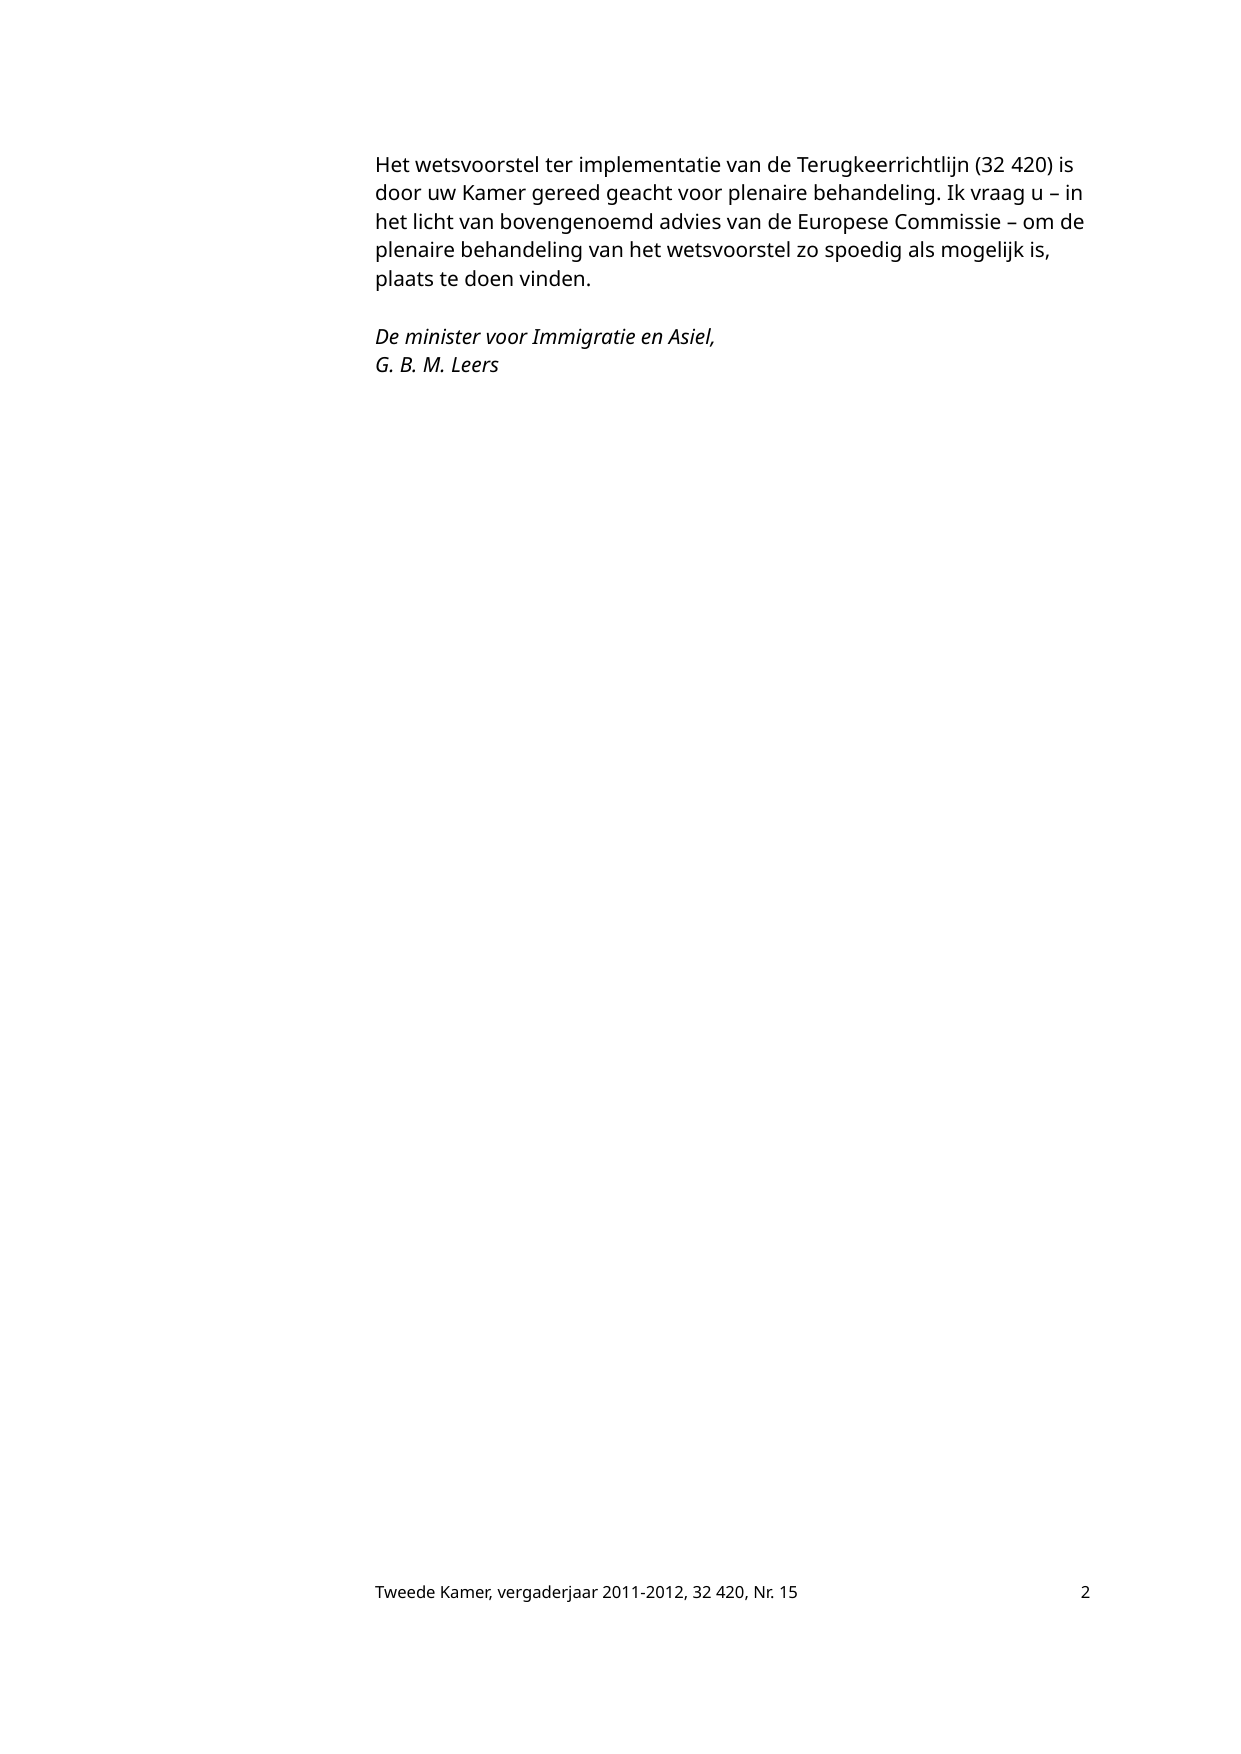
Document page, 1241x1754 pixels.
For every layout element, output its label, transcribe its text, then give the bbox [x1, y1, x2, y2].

text Het wetsvoorstel ter implementatie van de Terugkeerrichtlijn (32 420) is door uw Kamer gereed geacht voor plenaire behandeling. Ik vraag u – in het licht van bovengenoemd advies van de Europese Commissie – om de plenaire behandeling van het wetsvoorstel zo spoedig als mogelijk is, plaats te doen vinden. [375, 150, 1090, 292]
text G. B. M. Leers [375, 351, 1090, 379]
text De minister voor Immigratie en Asiel, [375, 322, 1090, 351]
